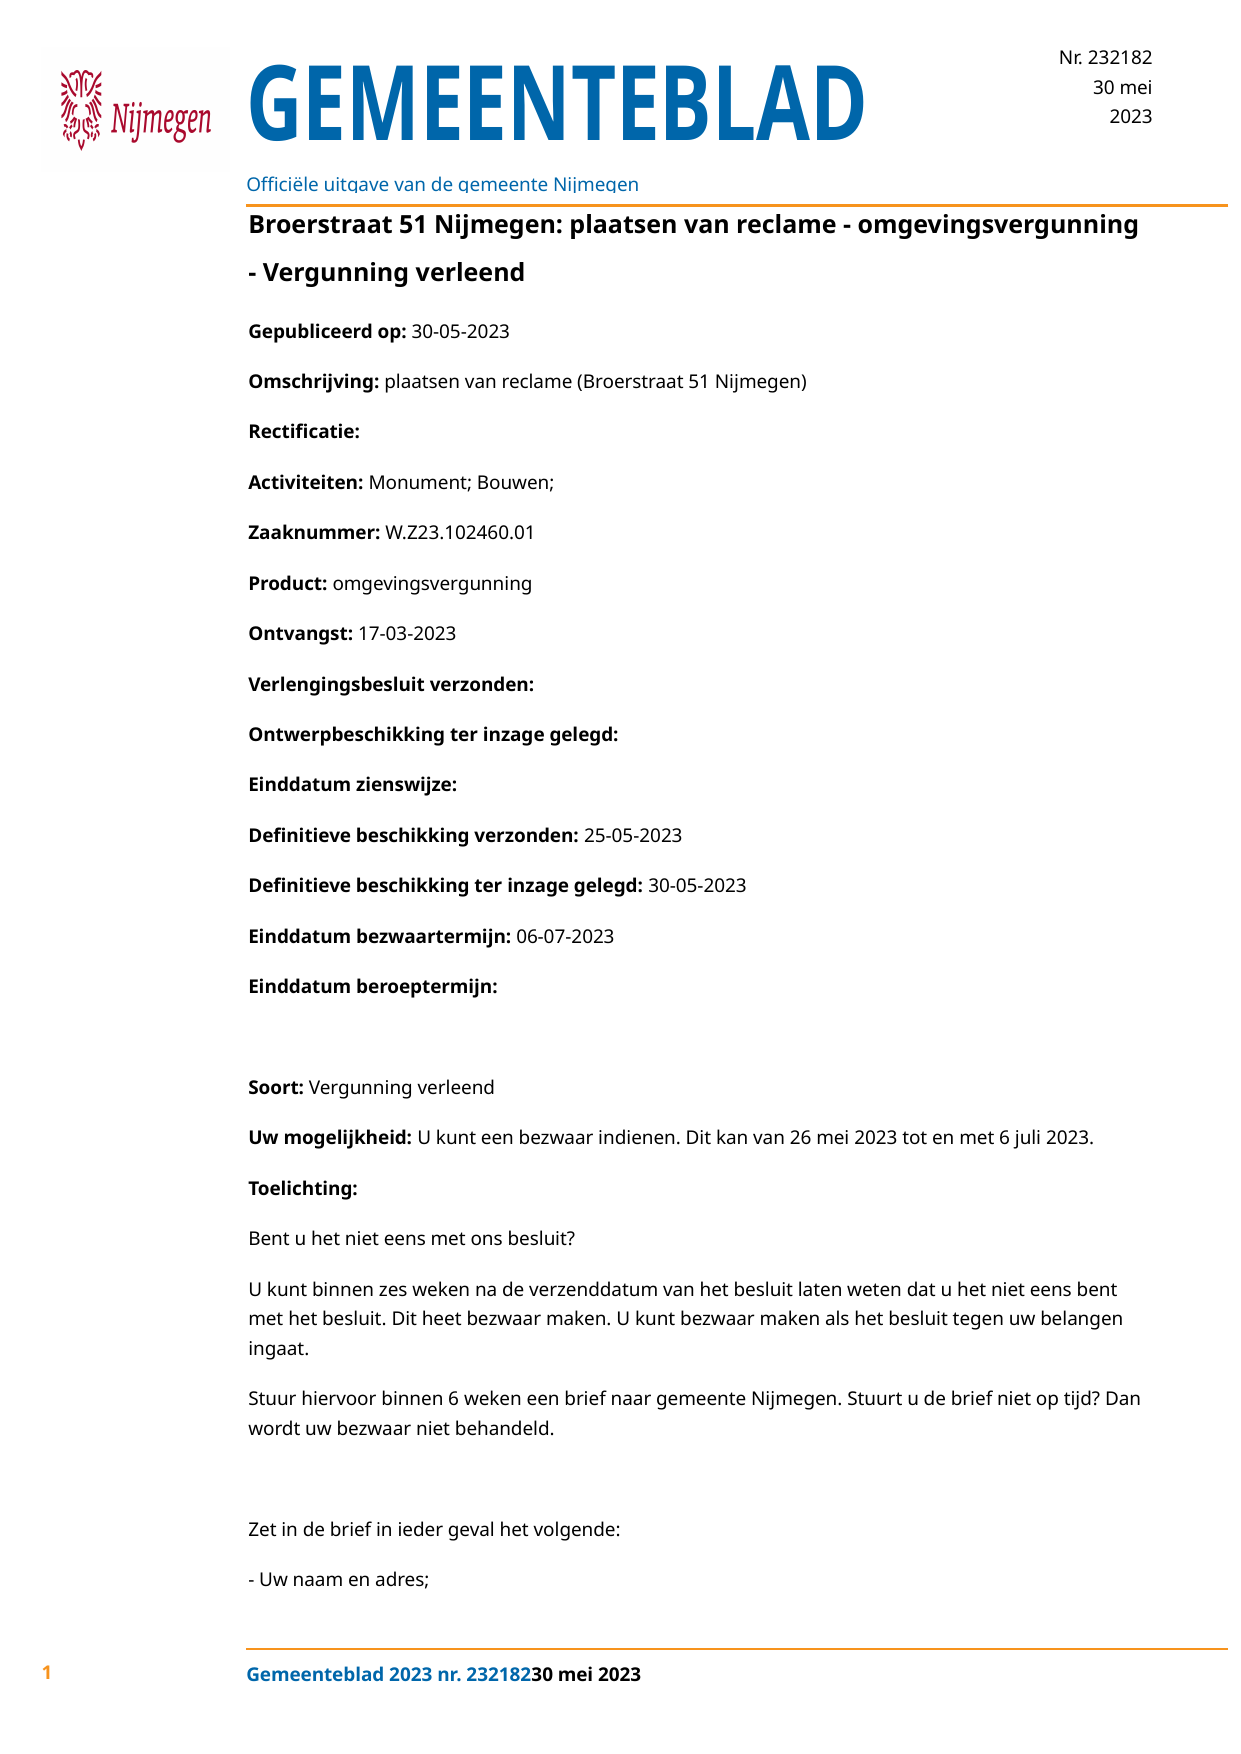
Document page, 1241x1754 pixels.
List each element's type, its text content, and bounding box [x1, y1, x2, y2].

text Broerstraat 51 Nijmegen: plaatsen van reclame - omgevingsvergunning - Vergunning verleend [248, 207, 1152, 288]
text Omschrijving: plaatsen van reclame (Broerstraat 51 Nijmegen) [248, 368, 1152, 394]
picture [41, 47, 231, 172]
text Bent u het niet eens met ons besluit? [248, 1225, 1152, 1251]
text Definitieve beschikking ter inzage gelegd: 30-05-2023 [248, 872, 1152, 898]
text Gepubliceerd op: 30-05-2023 [248, 318, 1152, 344]
text Rectificatie: [248, 419, 1152, 444]
text - Uw naam en adres; [248, 1566, 1152, 1592]
text Definitieve beschikking verzonden: 25-05-2023 [248, 822, 1152, 848]
text Activiteiten: Monument; Bouwen; [248, 469, 1152, 495]
text U kunt binnen zes weken na de verzenddatum van het besluit laten weten dat u het niet eens bent met het besluit. Dit heet bezwaar maken. U kunt bezwaar maken als het besluit tegen uw belangen ingaat. [248, 1276, 1152, 1361]
text Einddatum zienswijze: [248, 772, 1152, 797]
text Soort: Vergunning verleend [248, 1074, 1152, 1100]
text Verlengingsbesluit verzonden: [248, 671, 1152, 697]
text Zaaknummer: W.Z23.102460.01 [248, 519, 1152, 545]
text Ontwerpbeschikking ter inzage gelegd: [248, 721, 1152, 747]
text Zet in de brief in ieder geval het volgende: [248, 1516, 1152, 1542]
text Ontvangst: 17-03-2023 [248, 620, 1152, 646]
text Stuur hiervoor binnen 6 weken een brief naar gemeente Nijmegen. Stuurt u de brief niet op tijd? Dan wordt uw bezwaar niet behandeld. [248, 1385, 1152, 1441]
text Toelichting: [248, 1175, 1152, 1201]
text Einddatum beroeptermijn: [248, 973, 1152, 999]
text Einddatum bezwaartermijn: 06-07-2023 [248, 923, 1152, 949]
text Product: omgevingsvergunning [248, 570, 1152, 596]
text Uw mogelijkheid: U kunt een bezwaar indienen. Dit kan van 26 mei 2023 tot en met 6 juli 2023. [248, 1124, 1152, 1150]
